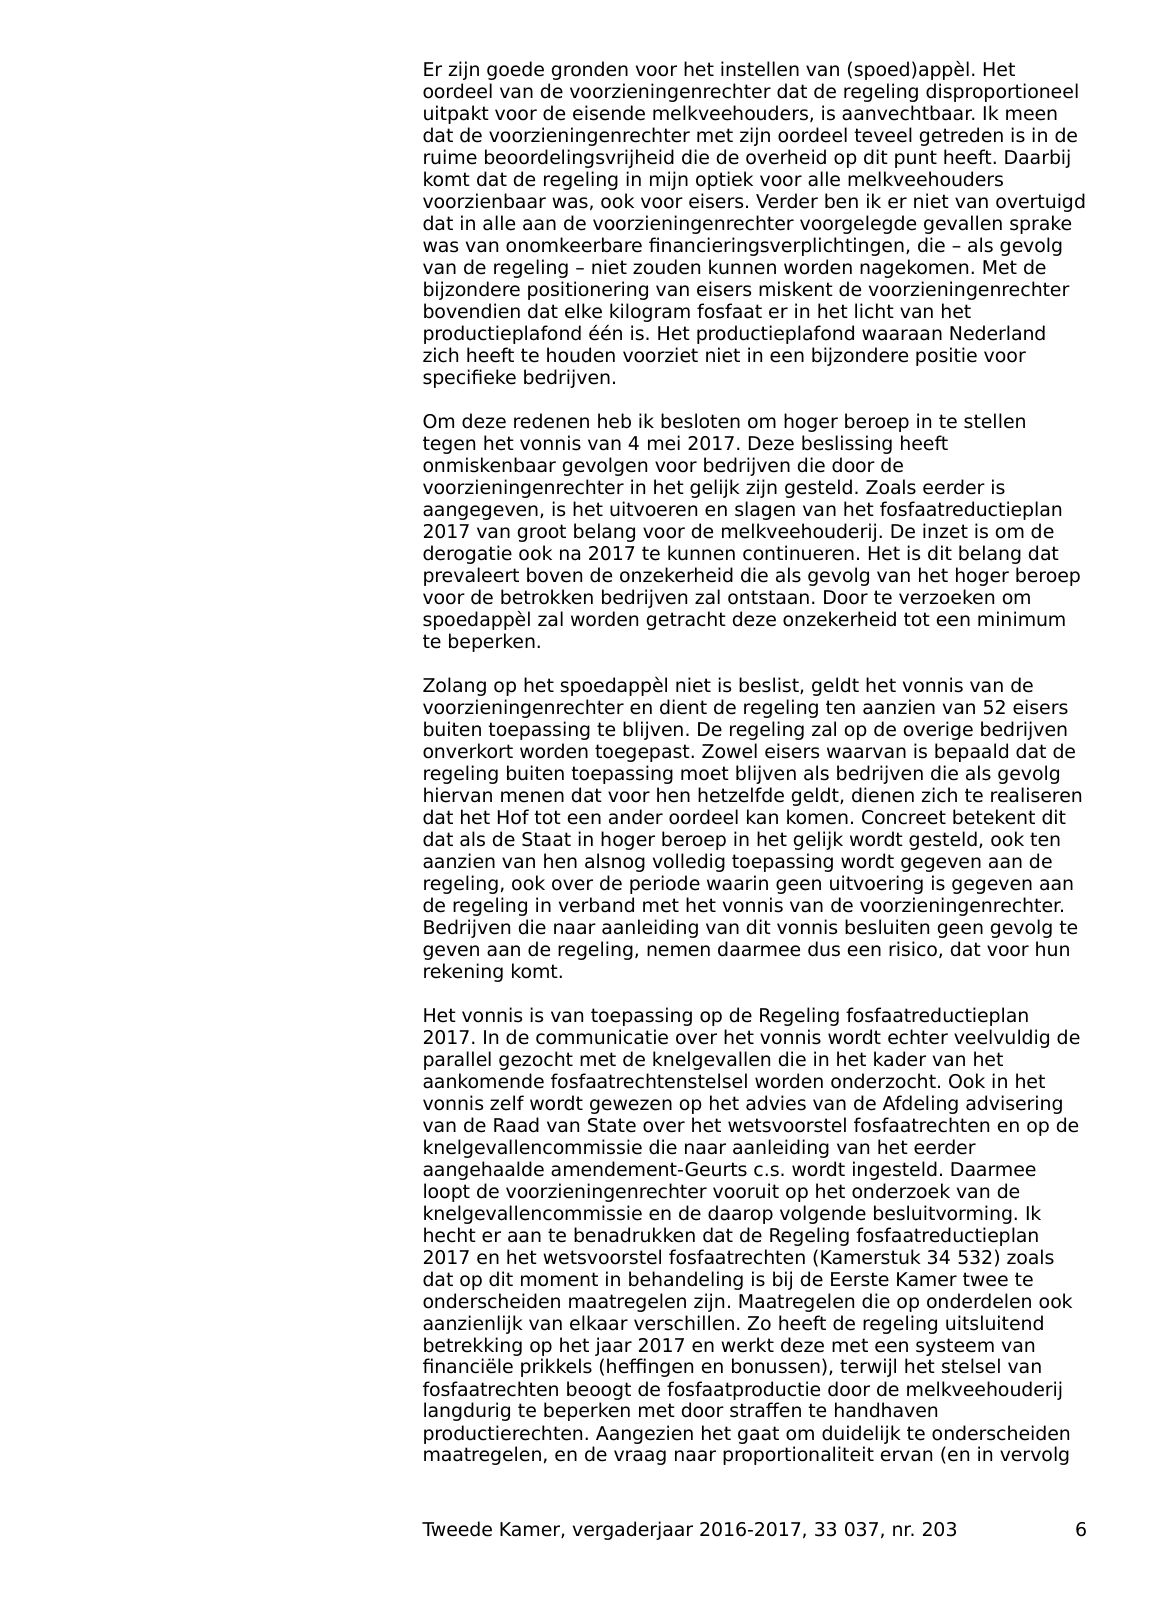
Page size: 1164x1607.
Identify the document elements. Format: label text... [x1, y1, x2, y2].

text Om deze redenen heb ik besloten om hoger beroep in te stellen tegen het vonnis van 4 mei 2017. Deze beslissing heeft onmiskenbaar gevolgen voor bedrijven die door de voorzieningenrechter in het gelijk zijn gesteld. Zoals eerder is aangegeven, is het uitvoeren en slagen van het fosfaatreductieplan 2017 van groot belang voor de melkveehouderij. De inzet is om de derogatie ook na 2017 te kunnen continueren. Het is dit belang dat prevaleert boven de onzekerheid die als gevolg van het hoger beroep voor de betrokken bedrijven zal ontstaan. Door te verzoeken om spoedappèl zal worden getracht deze onzekerheid tot een minimum te beperken. [422, 411, 1087, 653]
text Zolang op het spoedappèl niet is beslist, geldt het vonnis van de voorzieningenrechter en dient de regeling ten aanzien van 52 eisers buiten toepassing te blijven. De regeling zal op de overige bedrijven onverkort worden toegepast. Zowel eisers waarvan is bepaald dat de regeling buiten toepassing moet blijven als bedrijven die als gevolg hiervan menen dat voor hen hetzelfde geldt, dienen zich te realiseren dat het Hof tot een ander oordeel kan komen. Concreet betekent dit dat als de Staat in hoger beroep in het gelijk wordt gesteld, ook ten aanzien van hen alsnog volledig toepassing wordt gegeven aan de regeling, ook over de periode waarin geen uitvoering is gegeven aan de regeling in verband met het vonnis van de voorzieningenrechter. Bedrijven die naar aanleiding van dit vonnis besluiten geen gevolg te geven aan de regeling, nemen daarmee dus een risico, dat voor hun rekening komt. [422, 675, 1087, 983]
text Het vonnis is van toepassing op de Regeling fosfaatreductieplan 2017. In de communicatie over het vonnis wordt echter veelvuldig de parallel gezocht met de knelgevallen die in het kader van het aankomende fosfaatrechtenstelsel worden onderzocht. Ook in het vonnis zelf wordt gewezen op het advies van de Afdeling advisering van de Raad van State over het wetsvoorstel fosfaatrechten en op de knelgevallencommissie die naar aanleiding van het eerder aangehaalde amendement-Geurts c.s. wordt ingesteld. Daarmee loopt de voorzieningenrechter vooruit op het onderzoek van de knelgevallencommissie en de daarop volgende besluitvorming. Ik hecht er aan te benadrukken dat de Regeling fosfaatreductieplan 2017 en het wetsvoorstel fosfaatrechten (Kamerstuk 34 532) zoals dat op dit moment in behandeling is bij de Eerste Kamer twee te onderscheiden maatregelen zijn. Maatregelen die op onderdelen ook aanzienlijk van elkaar verschillen. Zo heeft de regeling uitsluitend betrekking op het jaar 2017 en werkt deze met een systeem van financiële prikkels (heffingen en bonussen), terwijl het stelsel van fosfaatrechten beoogt de fosfaatproductie door de melkveehouderij langdurig te beperken met door straffen te handhaven productierechten. Aangezien het gaat om duidelijk te onderscheiden maatregelen, en de vraag naar proportionaliteit ervan (en in vervolg [422, 1005, 1087, 1466]
text Er zijn goede gronden voor het instellen van (spoed)appèl. Het oordeel van de voorzieningenrechter dat de regeling disproportioneel uitpakt voor de eisende melkveehouders, is aanvechtbaar. Ik meen dat de voorzieningenrechter met zijn oordeel teveel getreden is in de ruime beoordelingsvrijheid die de overheid op dit punt heeft. Daarbij komt dat de regeling in mijn optiek voor alle melkveehouders voorzienbaar was, ook voor eisers. Verder ben ik er niet van overtuigd dat in alle aan de voorzieningenrechter voorgelegde gevallen sprake was van onomkeerbare financieringsverplichtingen, die – als gevolg van de regeling – niet zouden kunnen worden nagekomen. Met de bijzondere positionering van eisers miskent de voorzieningenrechter bovendien dat elke kilogram fosfaat er in het licht van het productieplafond één is. Het productieplafond waaraan Nederland zich heeft te houden voorziet niet in een bijzondere positie voor specifieke bedrijven. [422, 59, 1087, 389]
